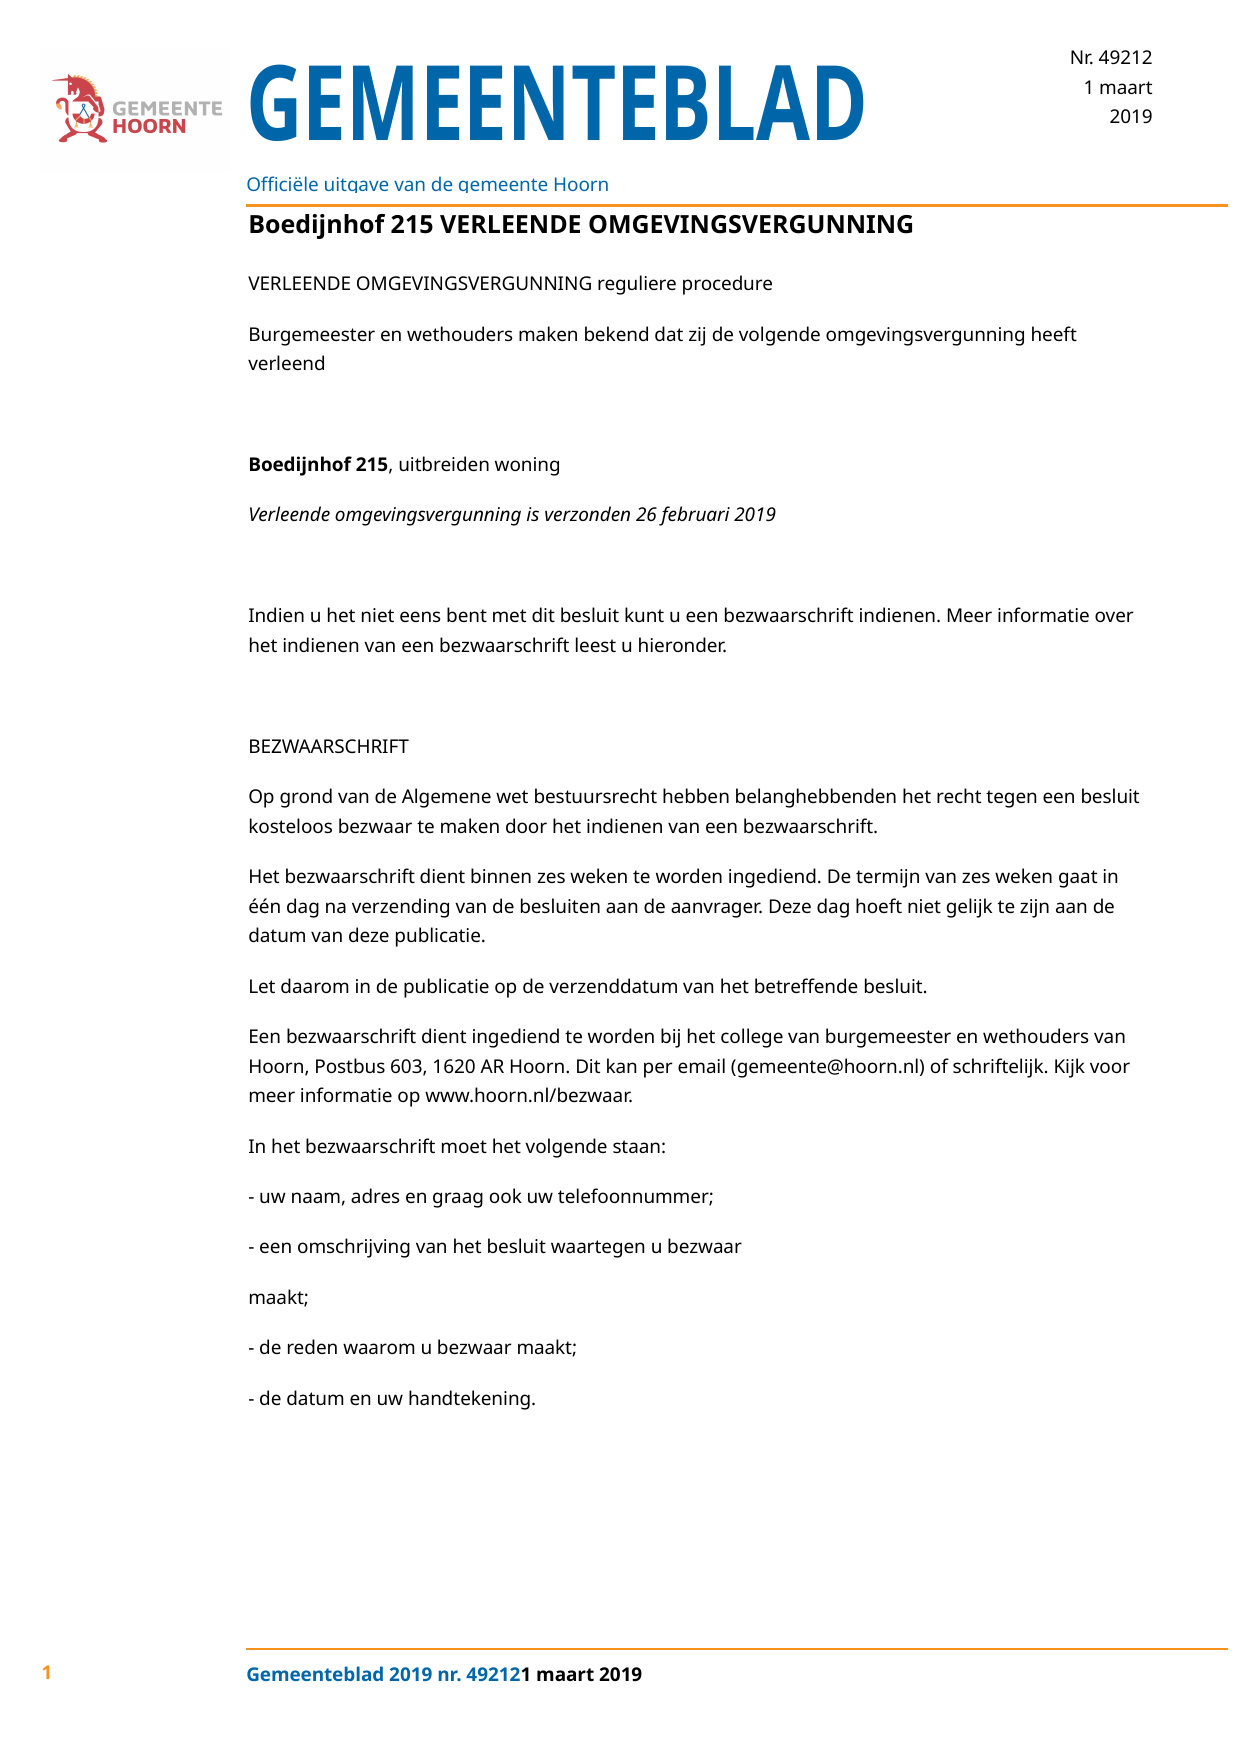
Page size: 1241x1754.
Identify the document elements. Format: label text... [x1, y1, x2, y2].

text Let daarom in de publicatie op de verzenddatum van het betreffende besluit. [248, 973, 1152, 998]
picture [41, 47, 231, 172]
text Verleende omgevingsvergunning is verzonden 26 februari 2019 [248, 502, 1152, 527]
text Een bezwaarschrift dient ingediend te worden bij het college van burgemeester en wethouders van Hoorn, Postbus 603, 1620 AR Hoorn. Dit kan per email (gemeente@hoorn.nl) of schriftelijk. Kijk voor meer informatie op www.hoorn.nl/bezwaar. [248, 1023, 1152, 1108]
text In het bezwaarschrift moet het volgende staan: [248, 1133, 1152, 1158]
text Op grond van de Algemene wet bestuursrecht hebben belanghebbenden het recht tegen een besluit kosteloos bezwaar te maken door het indienen van een bezwaarschrift. [248, 783, 1152, 838]
text Het bezwaarschrift dient binnen zes weken te worden ingediend. De termijn van zes weken gaat in één dag na verzending van de besluiten aan de aanvrager. Deze dag hoeft niet gelijk te zijn aan de datum van deze publicatie. [248, 863, 1152, 948]
text VERLEENDE OMGEVINGSVERGUNNING reguliere procedure [248, 270, 1152, 296]
text maakt; [248, 1284, 1152, 1310]
text BEZWAARSCHRIFT [248, 733, 1152, 758]
text Boedijnhof 215 VERLEENDE OMGEVINGSVERGUNNING [248, 207, 1152, 241]
text Burgemeester en wethouders maken bekend dat zij de volgende omgevingsvergunning heeft verleend [248, 321, 1152, 376]
text - de reden waarom u bezwaar maakt; [248, 1334, 1152, 1360]
text - een omschrijving van het besluit waartegen u bezwaar [248, 1234, 1152, 1259]
text Boedijnhof 215, uitbreiden woning [248, 451, 1152, 477]
text Indien u het niet eens bent met dit besluit kunt u een bezwaarschrift indienen. Meer informatie over het indienen van een bezwaarschrift leest u hieronder. [248, 602, 1152, 658]
text - uw naam, adres en graag ook uw telefoonnummer; [248, 1183, 1152, 1209]
text - de datum en uw handtekening. [248, 1385, 1152, 1411]
